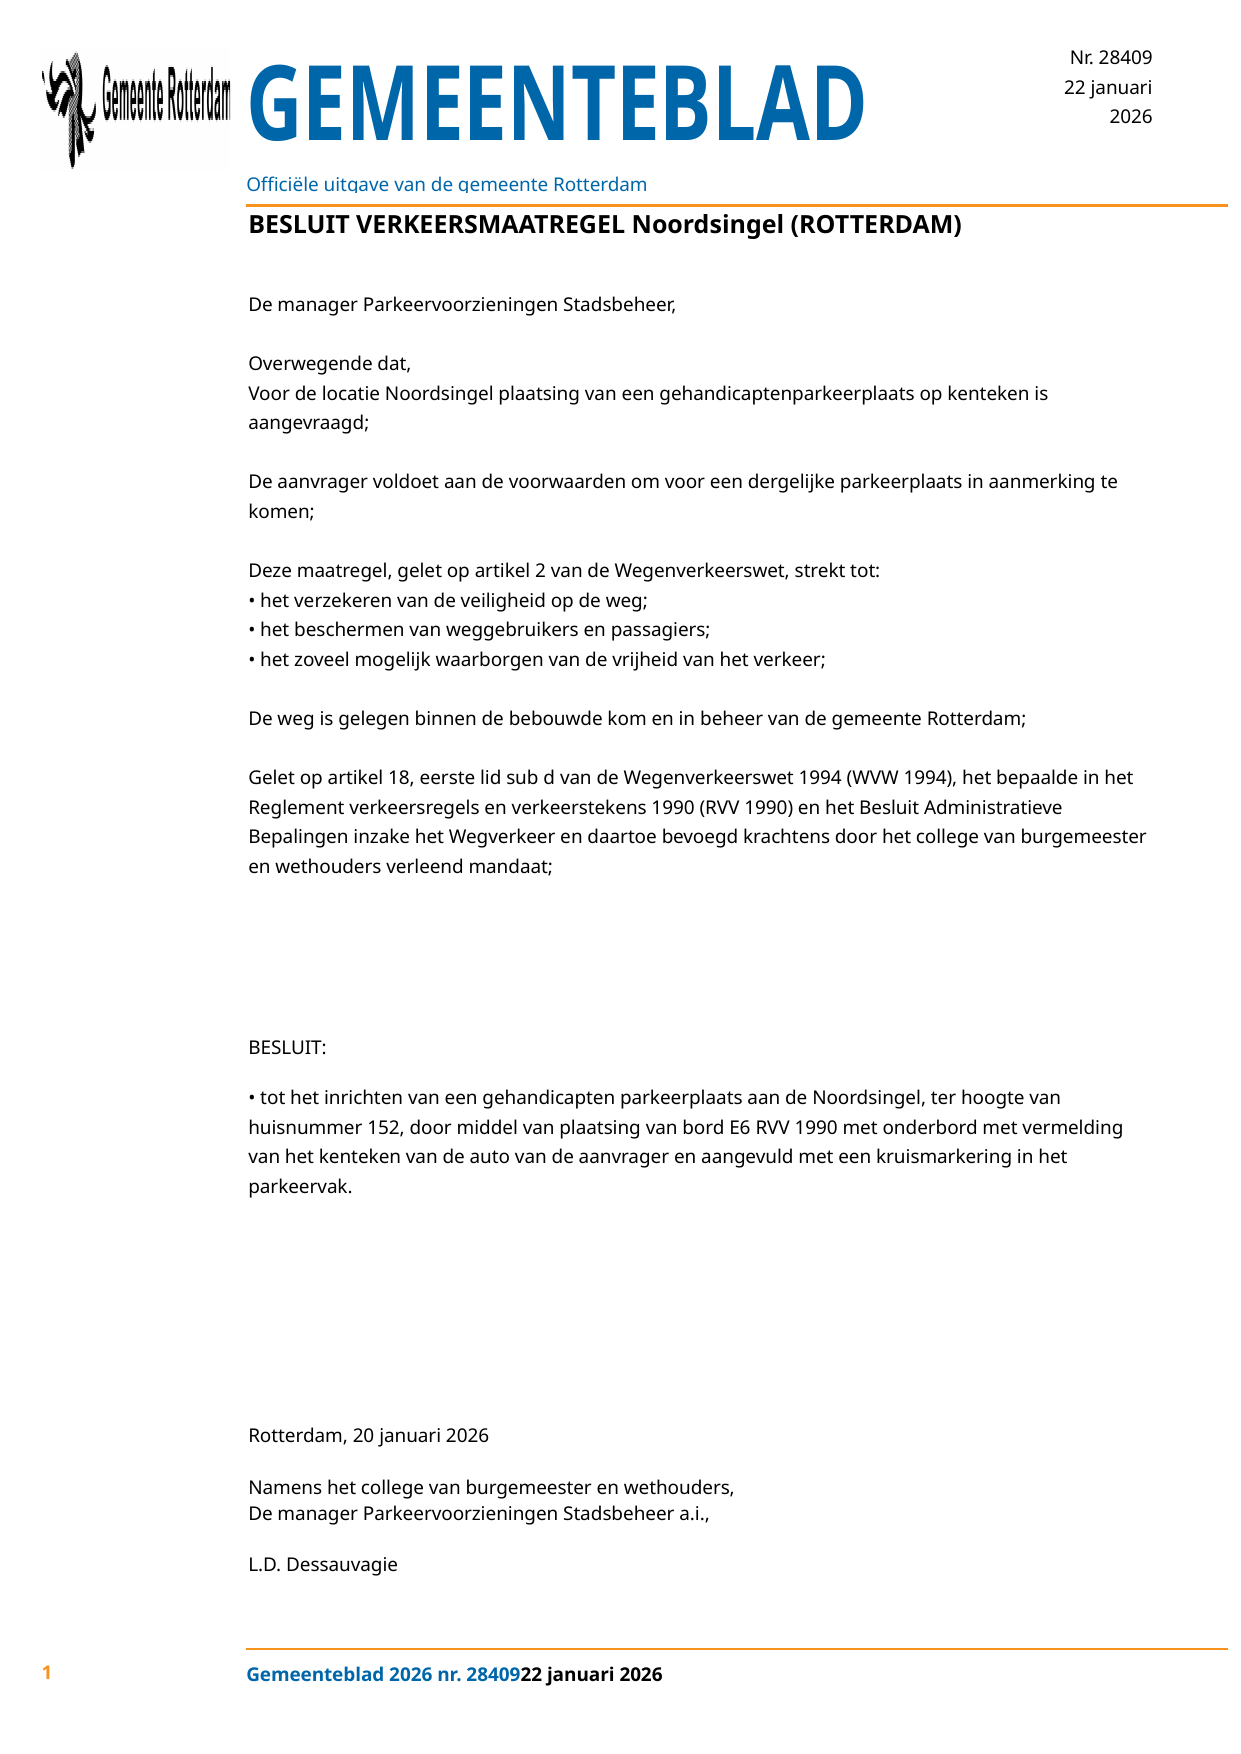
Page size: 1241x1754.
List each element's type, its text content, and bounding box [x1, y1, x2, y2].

text Deze maatregel, gelet op artikel 2 van de Wegenverkeerswet, strekt tot: [248, 557, 1152, 583]
text • het beschermen van weggebruikers en passagiers; [248, 616, 1152, 642]
text De manager Parkeervoorzieningen Stadsbeheer a.i., [248, 1500, 1152, 1526]
text • tot het inrichten van een gehandicapten parkeerplaats aan de Noordsingel, ter hoogte van huisnummer 152, door middel van plaatsing van bord E6 RVV 1990 met onderbord met vermelding van het kenteken van de auto van de aanvrager en aangevuld met een kruismarkering in het parkeervak. [248, 1084, 1152, 1199]
picture [41, 47, 231, 172]
text De aanvrager voldoet aan de voorwaarden om voor een dergelijke parkeerplaats in aanmerking te komen; [248, 468, 1152, 524]
text BESLUIT: [248, 1034, 1152, 1060]
text BESLUIT VERKEERSMAATREGEL Noordsingel (ROTTERDAM) [248, 207, 1152, 241]
text Rotterdam, 20 januari 2026 [248, 1423, 1152, 1448]
text De manager Parkeervoorzieningen Stadsbeheer, [248, 291, 1152, 317]
text De weg is gelegen binnen de bebouwde kom en in beheer van de gemeente Rotterdam; [248, 705, 1152, 731]
text Voor de locatie Noordsingel plaatsing van een gehandicaptenparkeerplaats op kenteken is aangevraagd; [248, 380, 1152, 435]
text • het zoveel mogelijk waarborgen van de vrijheid van het verkeer; [248, 646, 1152, 672]
text • het verzekeren van de veiligheid op de weg; [248, 587, 1152, 613]
text Overwegende dat, [248, 350, 1152, 376]
text L.D. Dessauvagie [248, 1551, 1152, 1577]
text Namens het college van burgemeester en wethouders, [248, 1474, 1152, 1500]
text Gelet op artikel 18, eerste lid sub d van de Wegenverkeerswet 1994 (WVW 1994), het bepaalde in het Reglement verkeersregels en verkeerstekens 1990 (RVV 1990) en het Besluit Administratieve Bepalingen inzake het Wegverkeer en daartoe bevoegd krachtens door het college van burgemeester en wethouders verleend mandaat; [248, 764, 1152, 879]
